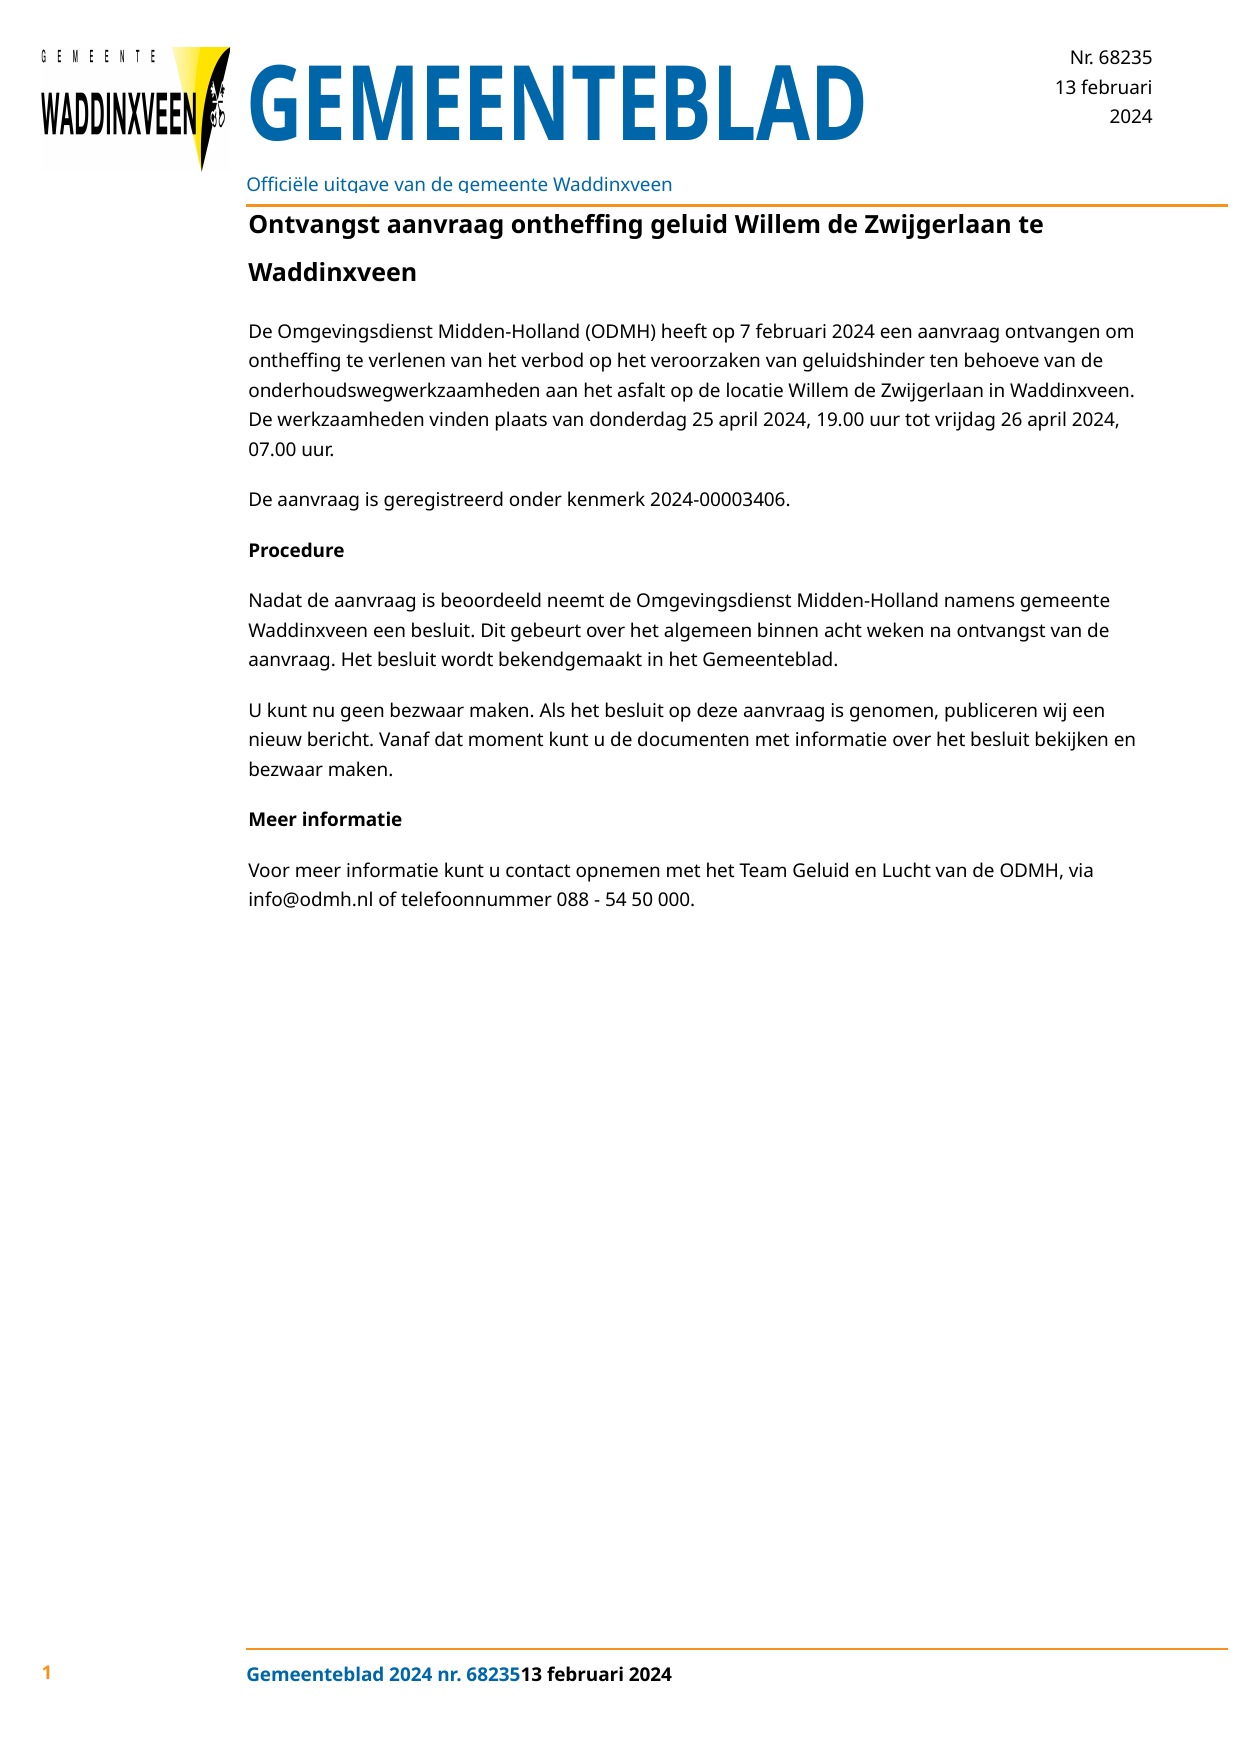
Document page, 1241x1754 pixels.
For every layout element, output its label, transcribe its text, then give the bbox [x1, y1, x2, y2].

text Voor meer informatie kunt u contact opnemen met het Team Geluid en Lucht van de ODMH, via info@odmh.nl of telefoonnummer 088 - 54 50 000. [248, 857, 1152, 912]
text Ontvangst aanvraag ontheffing geluid Willem de Zwijgerlaan te Waddinxveen [248, 207, 1152, 288]
text Meer informatie [248, 807, 1152, 832]
picture [41, 47, 231, 172]
text Nadat de aanvraag is beoordeeld neemt de Omgevingsdienst Midden-Holland namens gemeente Waddinxveen een besluit. Dit gebeurt over het algemeen binnen acht weken na ontvangst van de aanvraag. Het besluit wordt bekendgemaakt in het Gemeenteblad. [248, 587, 1152, 672]
text De Omgevingsdienst Midden-Holland (ODMH) heeft op 7 februari 2024 een aanvraag ontvangen om ontheffing te verlenen van het verbod op het veroorzaken van geluidshinder ten behoeve van de onderhoudswegwerkzaamheden aan het asfalt op de locatie Willem de Zwijgerlaan in Waddinxveen. De werkzaamheden vinden plaats van donderdag 25 april 2024, 19.00 uur tot vrijdag 26 april 2024, 07.00 uur. [248, 318, 1152, 462]
text Procedure [248, 537, 1152, 563]
text U kunt nu geen bezwaar maken. Als het besluit op deze aanvraag is genomen, publiceren wij een nieuw bericht. Vanaf dat moment kunt u de documenten met informatie over het besluit bekijken en bezwaar maken. [248, 697, 1152, 782]
text De aanvraag is geregistreerd onder kenmerk 2024-00003406. [248, 487, 1152, 512]
